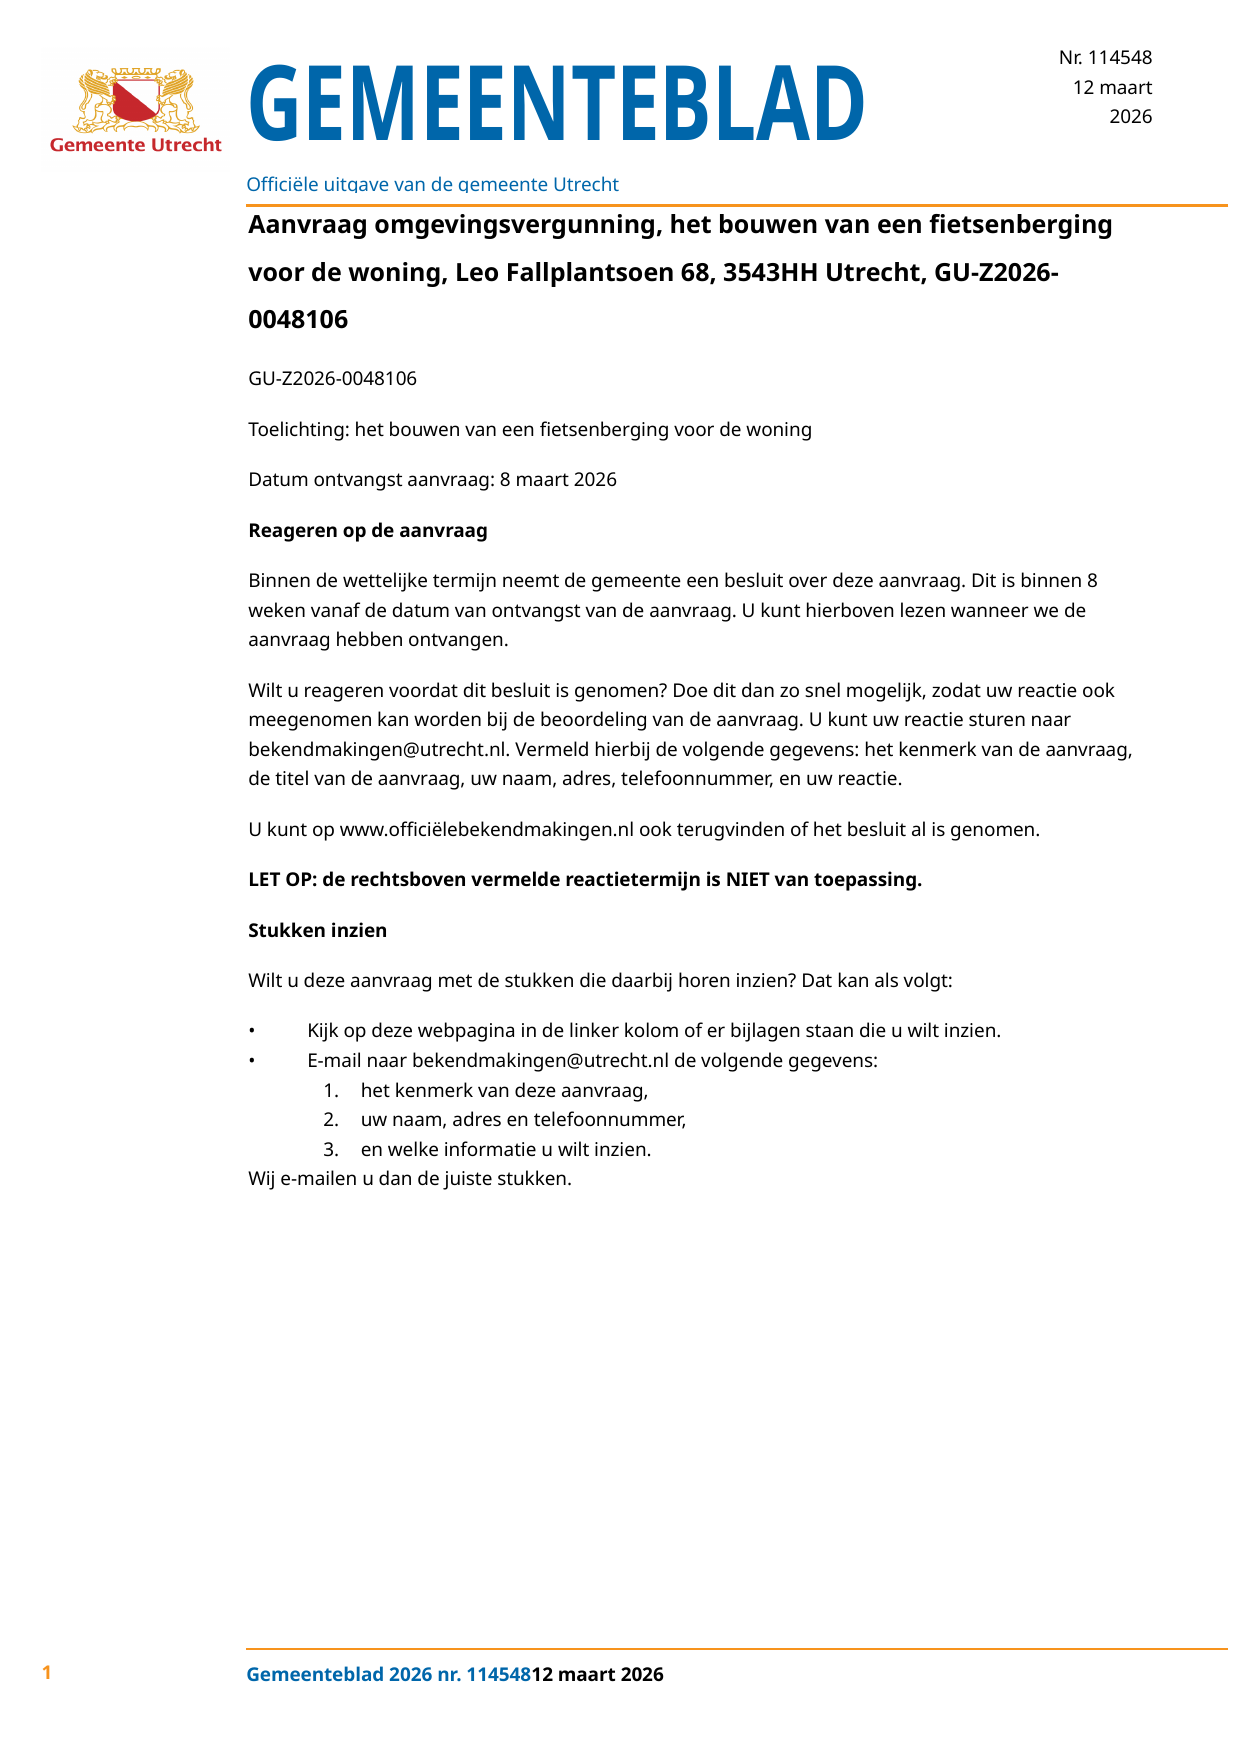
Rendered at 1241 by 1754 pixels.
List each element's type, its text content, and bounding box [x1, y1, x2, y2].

text Aanvraag omgevingsvergunning, het bouwen van een fietsenberging voor de woning, Leo Fallplantsoen 68, 3543HH Utrecht, GU-Z2026-0048106 [248, 207, 1152, 336]
list het kenmerk van deze aanvraag, [323, 1077, 1152, 1102]
text U kunt op www.officiëlebekendmakingen.nl ook terugvinden of het besluit al is genomen. [248, 816, 1152, 842]
text Wij e-mailen u dan de juiste stukken. [248, 1166, 1152, 1191]
text Reageren op de aanvraag [248, 517, 1152, 542]
text Binnen de wettelijke termijn neemt de gemeente een besluit over deze aanvraag. Dit is binnen 8 weken vanaf de datum van ontvangst van de aanvraag. U kunt hierboven lezen wanneer we de aanvraag hebben ontvangen. [248, 567, 1152, 652]
text Datum ontvangst aanvraag: 8 maart 2026 [248, 466, 1152, 492]
list Kijk op deze webpagina in de linker kolom of er bijlagen staan die u wilt inzien. [248, 1018, 1152, 1043]
text LET OP: de rechtsboven vermelde reactietermijn is NIET van toepassing. [248, 866, 1152, 892]
text Wilt u deze aanvraag met de stukken die daarbij horen inzien? Dat kan als volgt: [248, 967, 1152, 993]
list uw naam, adres en telefoonnummer, [323, 1106, 1152, 1132]
list en welke informatie u wilt inzien. [323, 1136, 1152, 1162]
list E-mail naar bekendmakingen@utrecht.nl de volgende gegevens: [248, 1047, 1152, 1073]
text Wilt u reageren voordat dit besluit is genomen? Doe dit dan zo snel mogelijk, zodat uw reactie ook meegenomen kan worden bij de beoordeling van de aanvraag. U kunt uw reactie sturen naar bekendmakingen@utrecht.nl. Vermeld hierbij de volgende gegevens: het kenmerk van de aanvraag, de titel van de aanvraag, uw naam, adres, telefoonnummer, en uw reactie. [248, 677, 1152, 791]
picture [41, 47, 231, 172]
text GU-Z2026-0048106 [248, 366, 1152, 391]
text Toelichting: het bouwen van een fietsenberging voor de woning [248, 416, 1152, 442]
text Stukken inzien [248, 917, 1152, 942]
